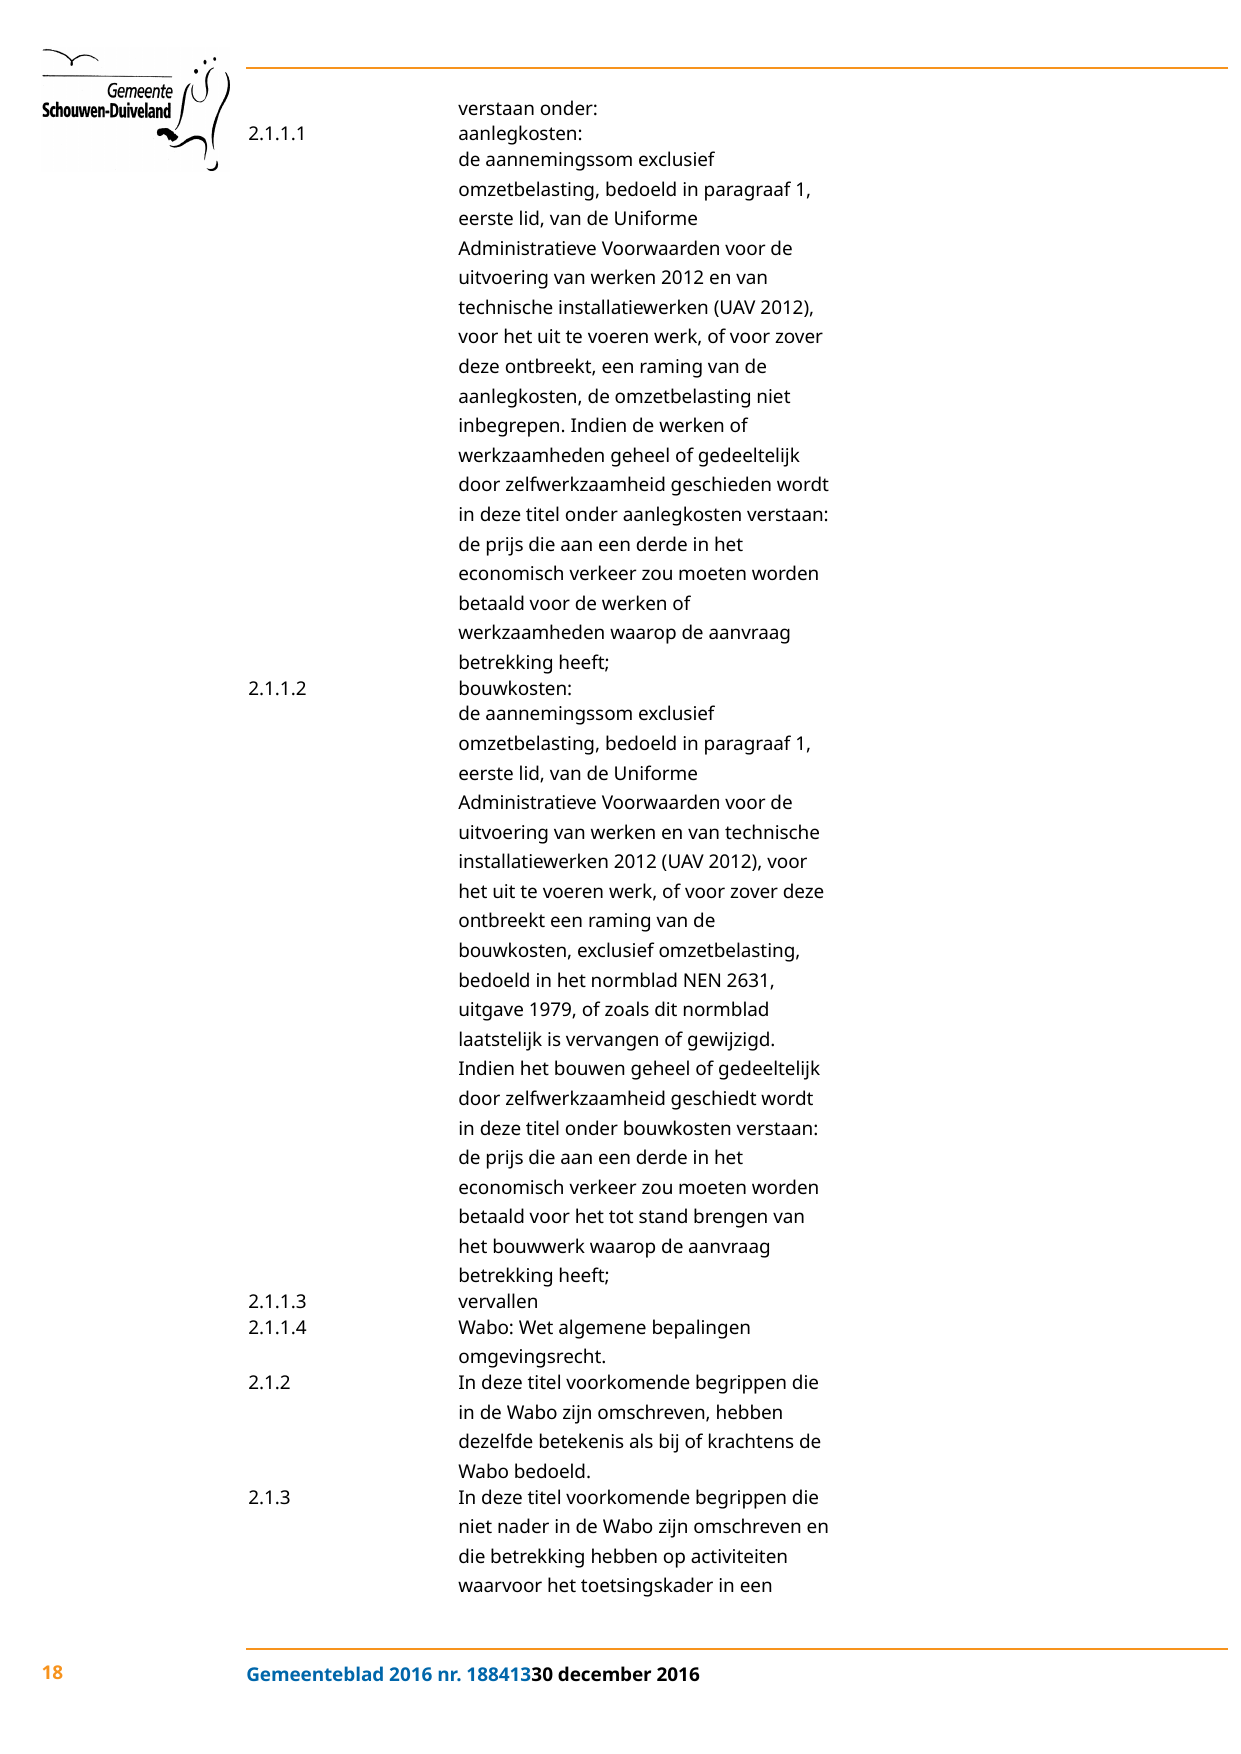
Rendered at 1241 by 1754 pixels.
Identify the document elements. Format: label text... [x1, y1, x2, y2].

table_cell 2.1.1.3 [248, 1289, 458, 1314]
table_cell vervallen [458, 1289, 829, 1314]
table_cell de aannemingssom exclusief omzetbelasting, bedoeld in paragraaf 1, eerste lid, van de Uniforme Administratieve Voorwaarden voor de uitvoering van werken 2012 en van technische installatiewerken (UAV 2012), voor het uit te voeren werk, of voor zover deze ontbreekt, een raming van de aanlegkosten, de omzetbelasting niet inbegrepen. Indien de werken of werkzaamheden geheel of gedeeltelijk door zelfwerkzaamheid geschieden wordt in deze titel onder aanlegkosten verstaan: de prijs die aan een derde in het economisch verkeer zou moeten worden betaald voor de werken of werkzaamheden waarop de aanvraag betrekking heeft; [458, 146, 829, 675]
table_cell 2.1.3 [248, 1484, 458, 1598]
table_cell 2.1.1.2 [248, 675, 458, 701]
table_cell [829, 675, 1152, 701]
table_cell 2.1.2 [248, 1370, 458, 1484]
table_cell verstaan onder: [458, 95, 829, 121]
table_cell In deze titel voorkomende begrippen die in de Wabo zijn omschreven, hebben dezelfde betekenis als bij of krachtens de Wabo bedoeld. [458, 1370, 829, 1484]
table_cell [829, 121, 1152, 146]
table_cell [829, 146, 1152, 675]
table_cell bouwkosten: [458, 675, 829, 701]
table_cell 2.1.1.1 [248, 121, 458, 146]
table_cell [829, 1314, 1152, 1369]
table_cell 2.1.1.4 [248, 1314, 458, 1369]
table_cell [829, 1289, 1152, 1314]
table_cell [829, 1370, 1152, 1484]
table_cell In deze titel voorkomende begrippen die niet nader in de Wabo zijn omschreven en die betrekking hebben op activiteiten waarvoor het toetsingskader in een [458, 1484, 829, 1598]
table_cell [829, 1484, 1152, 1598]
table_cell de aannemingssom exclusief omzetbelasting, bedoeld in paragraaf 1, eerste lid, van de Uniforme Administratieve Voorwaarden voor de uitvoering van werken en van technische installatiewerken 2012 (UAV 2012), voor het uit te voeren werk, of voor zover deze ontbreekt een raming van de bouwkosten, exclusief omzetbelasting, bedoeld in het normblad NEN 2631, uitgave 1979, of zoals dit normblad laatstelijk is vervangen of gewijzigd. Indien het bouwen geheel of gedeeltelijk door zelfwerkzaamheid geschiedt wordt in deze titel onder bouwkosten verstaan: de prijs die aan een derde in het economisch verkeer zou moeten worden betaald voor het tot stand brengen van het bouwwerk waarop de aanvraag betrekking heeft; [458, 701, 829, 1288]
table_cell [248, 95, 458, 121]
table_cell [248, 146, 458, 675]
table_cell [829, 701, 1152, 1288]
picture [41, 47, 231, 172]
table_cell aanlegkosten: [458, 121, 829, 146]
table_cell [248, 701, 458, 1288]
table_cell Wabo: Wet algemene bepalingen omgevingsrecht. [458, 1314, 829, 1369]
table_cell [829, 95, 1152, 121]
